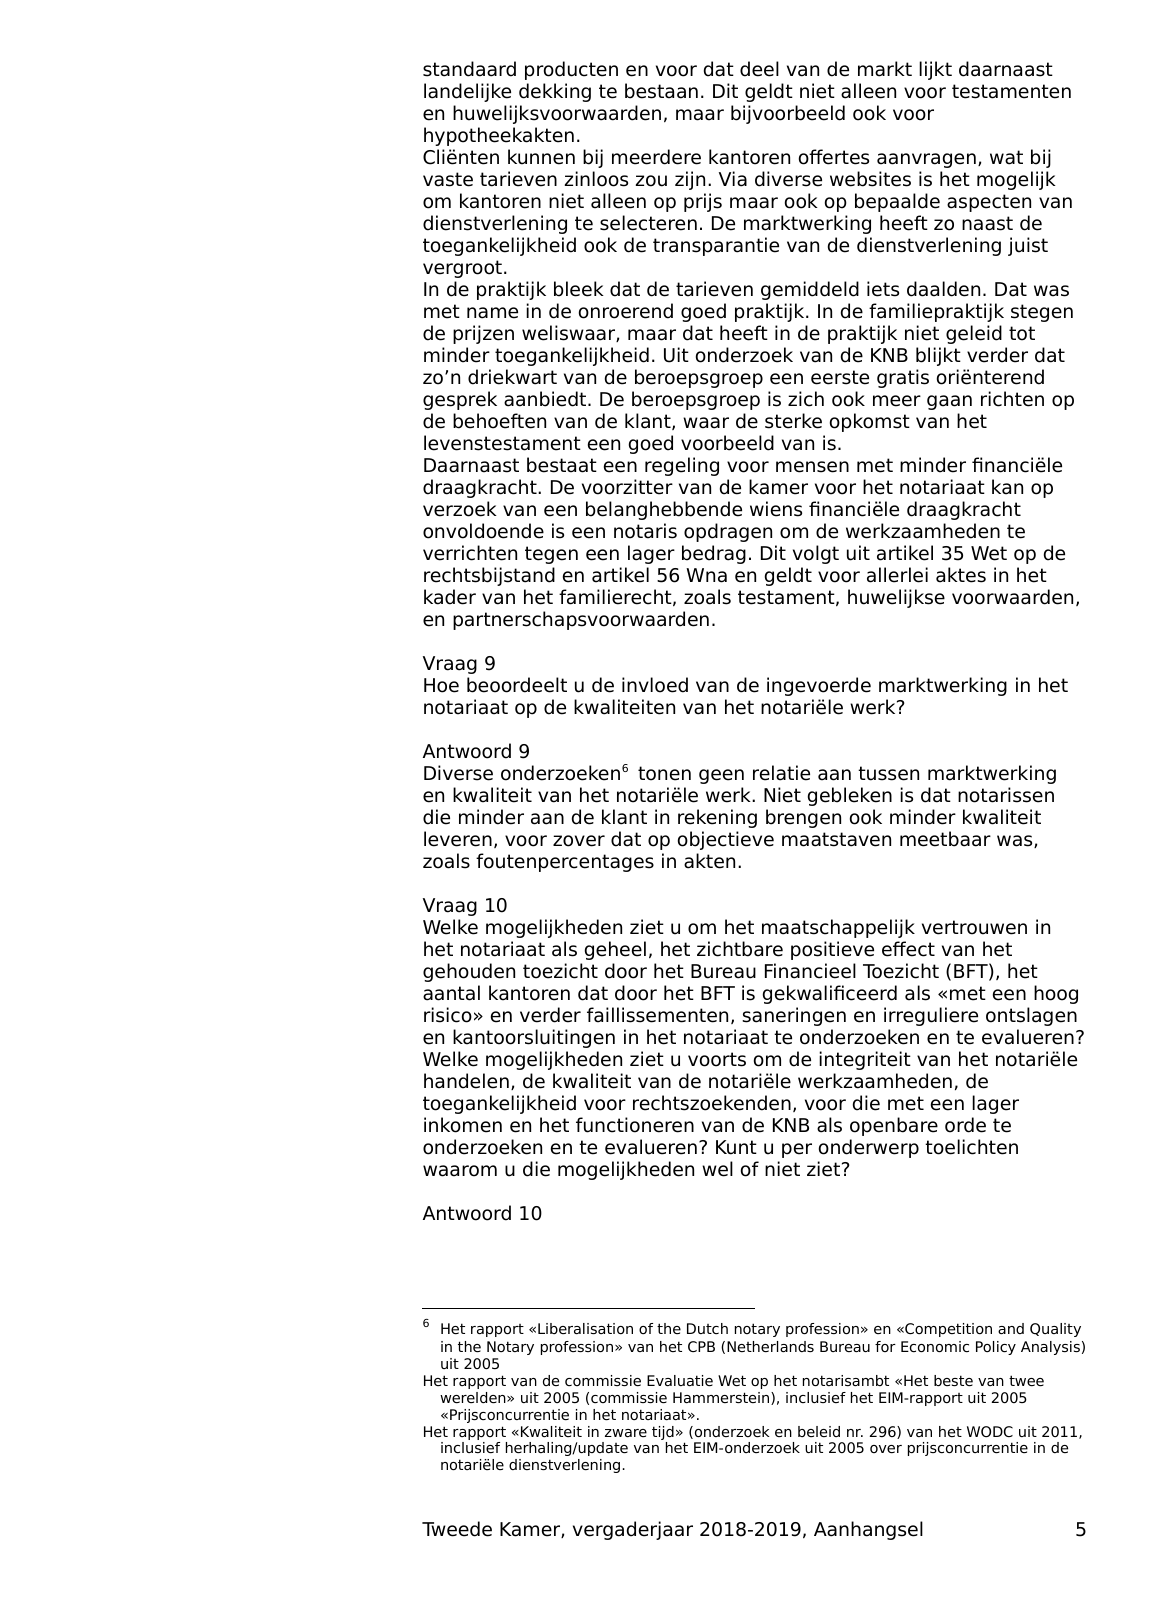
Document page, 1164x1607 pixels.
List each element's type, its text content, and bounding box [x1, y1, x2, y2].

text Antwoord 9 [422, 741, 1087, 763]
text Het rapport «Liberalisation of the Dutch notary profession» en «Competition and Quality in the Notary profession» van het CPB (Netherlands Bureau for Economic Policy Analysis) uit 2005 [422, 1317, 1087, 1373]
text Cliënten kunnen bij meerdere kantoren offertes aanvragen, wat bij vaste tarieven zinloos zou zijn. Via diverse websites is het mogelijk om kantoren niet alleen op prijs maar ook op bepaalde aspecten van dienstverlening te selecteren. De marktwerking heeft zo naast de toegankelijkheid ook de transparantie van de dienstverlening juist vergroot. [422, 147, 1087, 279]
text Welke mogelijkheden ziet u om het maatschappelijk vertrouwen in het notariaat als geheel, het zichtbare positieve effect van het gehouden toezicht door het Bureau Financieel Toezicht (BFT), het aantal kantoren dat door het BFT is gekwalificeerd als «met een hoog risico» en verder faillissementen, saneringen en irreguliere ontslagen en kantoorsluitingen in het notariaat te onderzoeken en te evalueren? [422, 917, 1087, 1049]
text Vraag 9 [422, 653, 1087, 675]
text Vraag 10 [422, 895, 1087, 917]
text In de praktijk bleek dat de tarieven gemiddeld iets daalden. Dat was met name in de onroerend goed praktijk. In de familiepraktijk stegen de prijzen weliswaar, maar dat heeft in de praktijk niet geleid tot minder toegankelijkheid. Uit onderzoek van de KNB blijkt verder dat zo’n driekwart van de beroepsgroep een eerste gratis oriënterend gesprek aanbiedt. De beroepsgroep is zich ook meer gaan richten op de behoeften van de klant, waar de sterke opkomst van het levenstestament een goed voorbeeld van is. [422, 279, 1087, 455]
text Welke mogelijkheden ziet u voorts om de integriteit van het notariële handelen, de kwaliteit van de notariële werkzaamheden, de toegankelijkheid voor rechtszoekenden, voor die met een lager inkomen en het functioneren van de KNB als openbare orde te onderzoeken en te evalueren? Kunt u per onderwerp toelichten waarom u die mogelijkheden wel of niet ziet? [422, 1049, 1087, 1181]
text Het rapport van de commissie Evaluatie Wet op het notarisambt «Het beste van twee werelden» uit 2005 (commissie Hammerstein), inclusief het EIM-rapport uit 2005 «Prijsconcurrentie in het notariaat». [422, 1373, 1087, 1424]
text standaard producten en voor dat deel van de markt lijkt daarnaast landelijke dekking te bestaan. Dit geldt niet alleen voor testamenten en huwelijksvoorwaarden, maar bijvoorbeeld ook voor hypotheekakten. [422, 59, 1087, 147]
text Hoe beoordeelt u de invloed van de ingevoerde marktwerking in het notariaat op de kwaliteiten van het notariële werk? [422, 675, 1087, 719]
text Daarnaast bestaat een regeling voor mensen met minder financiële draagkracht. De voorzitter van de kamer voor het notariaat kan op verzoek van een belanghebbende wiens financiële draagkracht onvoldoende is een notaris opdragen om de werkzaamheden te verrichten tegen een lager bedrag. Dit volgt uit artikel 35 Wet op de rechtsbijstand en artikel 56 Wna en geldt voor allerlei aktes in het kader van het familierecht, zoals testament, huwelijkse voorwaarden, en partnerschapsvoorwaarden. [422, 455, 1087, 631]
text Antwoord 10 [422, 1203, 1087, 1225]
text Het rapport «Kwaliteit in zware tijd» (onderzoek en beleid nr. 296) van het WODC uit 2011, inclusief herhaling/update van het EIM-onderzoek uit 2005 over prijsconcurrentie in de notariële dienstverlening. [422, 1424, 1087, 1474]
text Diverse onderzoeken tonen geen relatie aan tussen marktwerking en kwaliteit van het notariële werk. Niet gebleken is dat notarissen die minder aan de klant in rekening brengen ook minder kwaliteit leveren, voor zover dat op objectieve maatstaven meetbaar was, zoals foutenpercentages in akten. [422, 763, 1087, 873]
